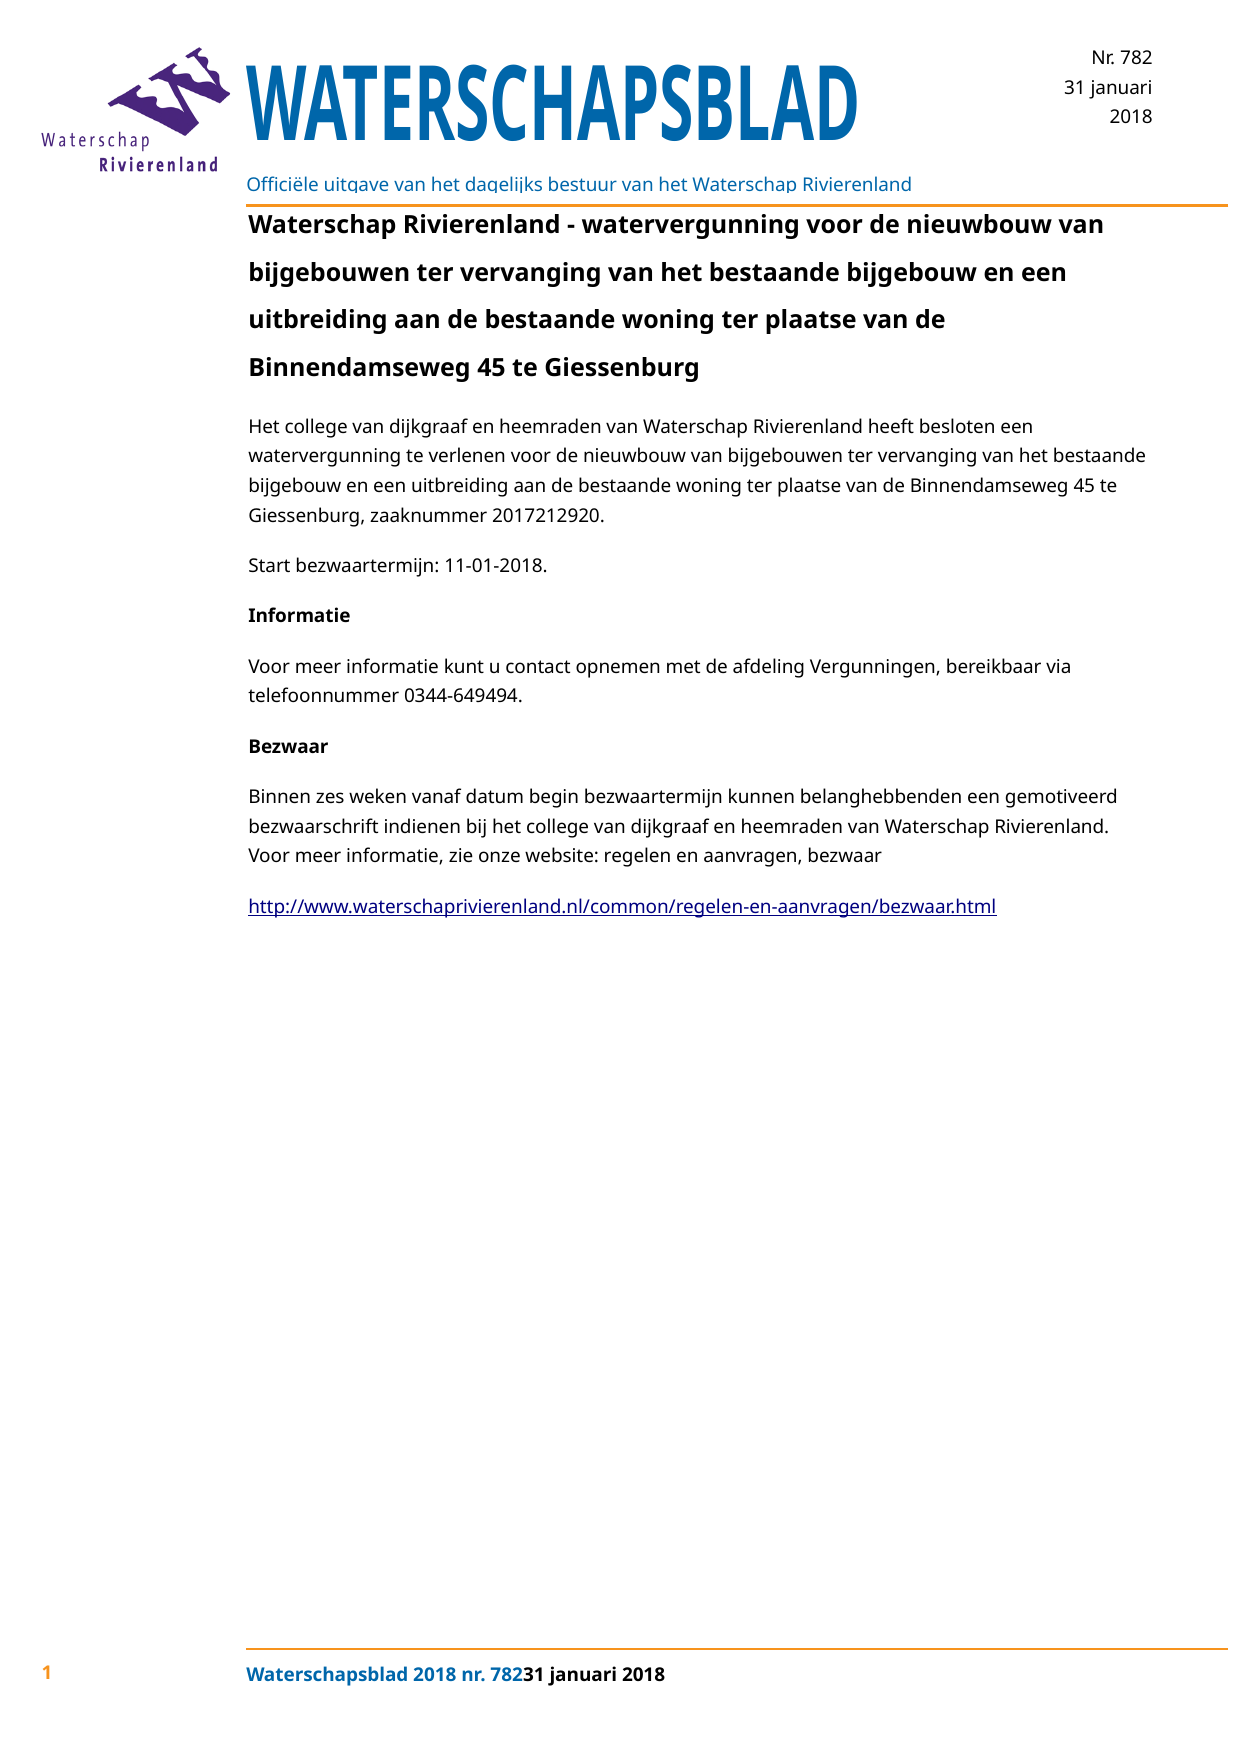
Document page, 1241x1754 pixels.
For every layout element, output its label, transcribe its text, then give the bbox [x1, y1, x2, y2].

picture [41, 47, 231, 172]
text Start bezwaartermijn: 11-01-2018. [248, 552, 1152, 578]
text Het college van dijkgraaf en heemraden van Waterschap Rivierenland heeft besloten een watervergunning te verlenen voor de nieuwbouw van bijgebouwen ter vervanging van het bestaande bijgebouw en een uitbreiding aan de bestaande woning ter plaatse van de Binnendamseweg 45 te Giessenburg, zaaknummer 2017212920. [248, 413, 1152, 528]
text Bezwaar [248, 733, 1152, 759]
text Binnen zes weken vanaf datum begin bezwaartermijn kunnen belanghebbenden een gemotiveerd bezwaarschrift indienen bij het college van dijkgraaf en heemraden van Waterschap Rivierenland. Voor meer informatie, zie onze website: regelen en aanvragen, bezwaar [248, 783, 1152, 868]
text http://www.waterschaprivierenland.nl/common/regelen-en-aanvragen/bezwaar.html [248, 893, 1152, 919]
text Voor meer informatie kunt u contact opnemen met de afdeling Vergunningen, bereikbaar via telefoonnummer 0344-649494. [248, 653, 1152, 708]
text Informatie [248, 603, 1152, 628]
text Waterschap Rivierenland - watervergunning voor de nieuwbouw van bijgebouwen ter vervanging van het bestaande bijgebouw en een uitbreiding aan de bestaande woning ter plaatse van de Binnendamseweg 45 te Giessenburg [248, 207, 1152, 384]
